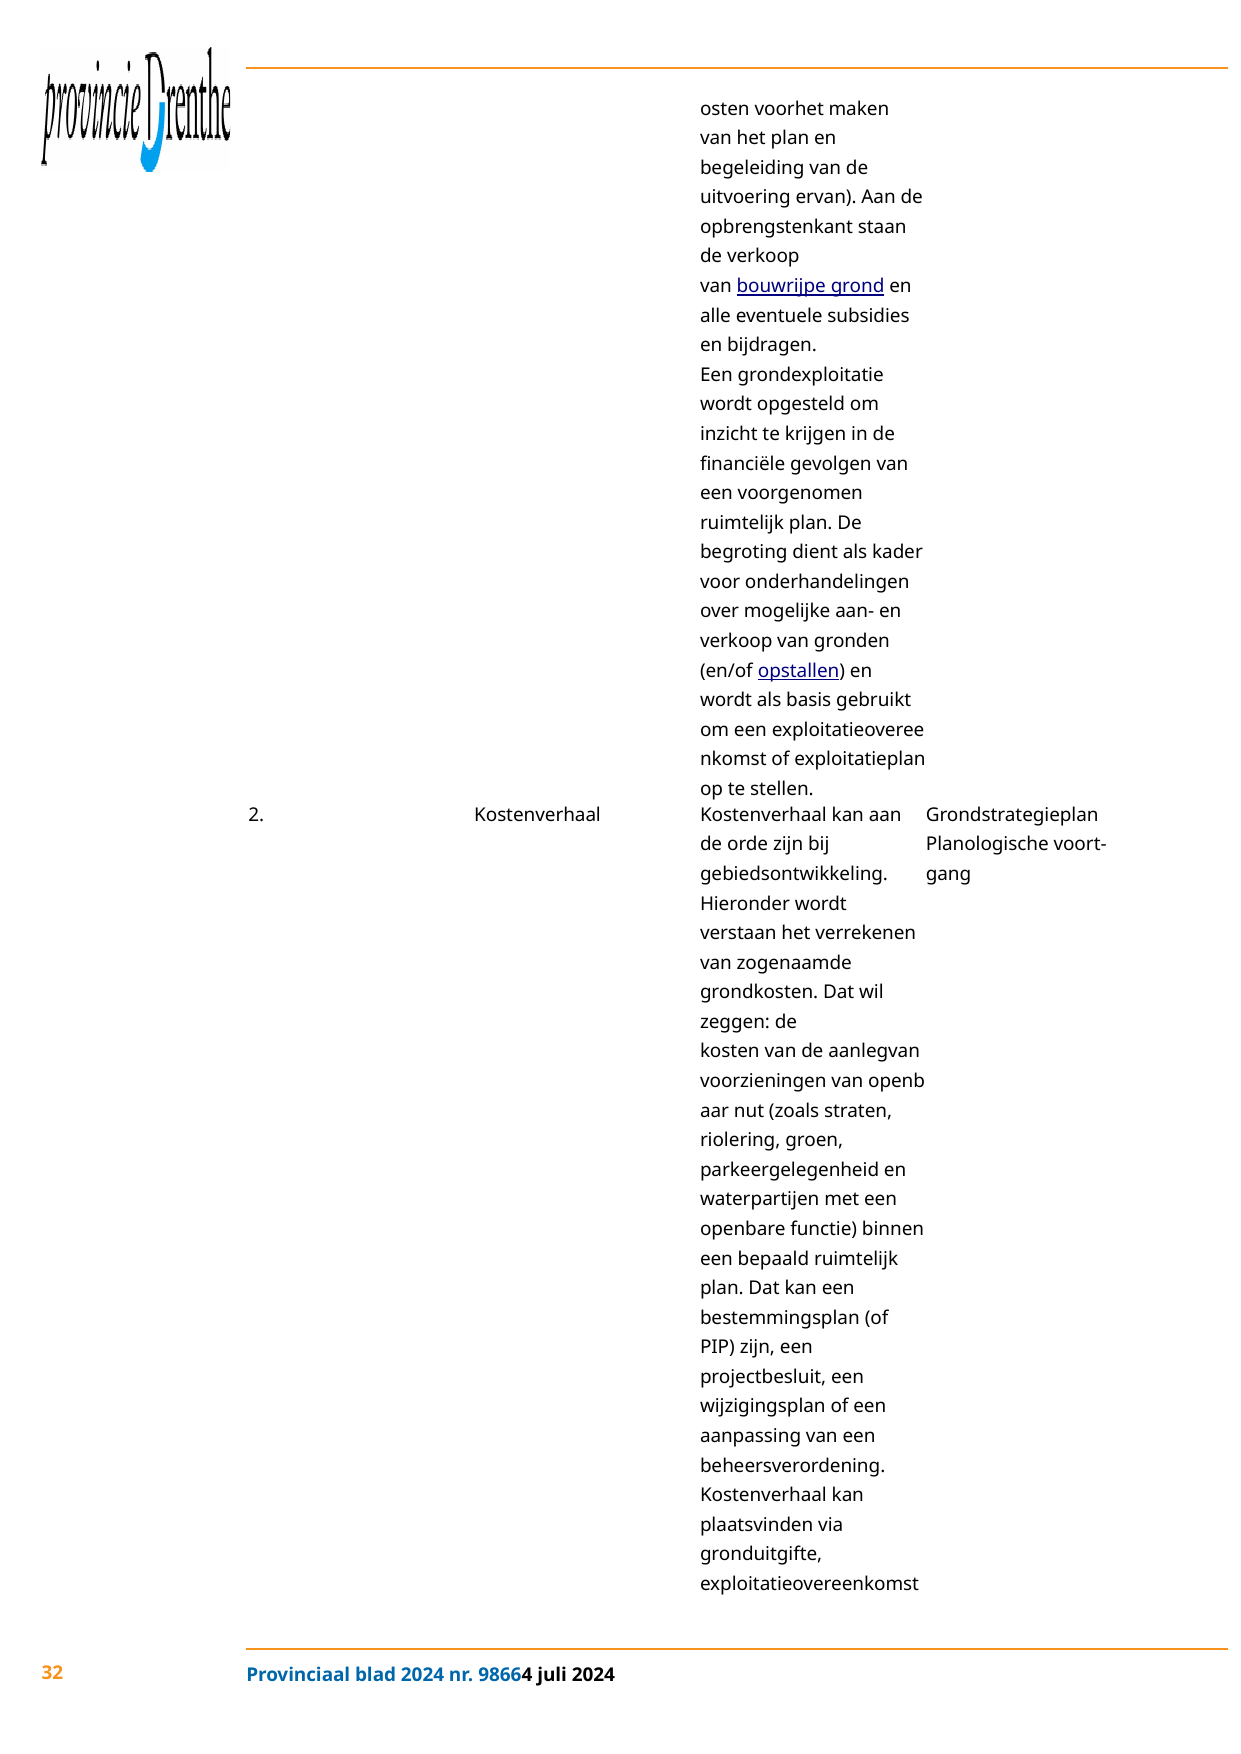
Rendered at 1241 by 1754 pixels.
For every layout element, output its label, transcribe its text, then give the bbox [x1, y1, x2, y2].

table_cell Kostenverhaal kan aan de orde zijn bij gebiedsontwikkeling. Hieronder wordt verstaan het verrekenen van zogenaamde grondkosten. Dat wil zeggen: de kosten van de aanlegvan voorzieningen van openbaar nut (zoals straten, riolering, groen, parkeergelegenheid en waterpartijen met een openbare functie) binnen een bepaald ruimtelijk plan. Dat kan een bestemmingsplan (of PIP) zijn, een projectbesluit, een wijzigingsplan of een aanpassing van een beheersverordening. Kostenverhaal kan plaatsvinden via gronduitgifte, exploitatieovereenkomst [700, 801, 926, 1596]
table_cell 2. [248, 801, 474, 1596]
table_cell [248, 95, 474, 801]
picture [41, 47, 231, 172]
table_cell osten voorhet maken van het plan en begeleiding van de uitvoering ervan). Aan de opbrengstenkant staan de verkoop van bouwrijpe grond en alle eventuele subsidies en bijdragen. Een grondexploitatie wordt opgesteld om inzicht te krijgen in de financiële gevolgen van een voorgenomen ruimtelijk plan. De begroting dient als kader voor onderhandelingen over mogelijke aan- en verkoop van gronden (en/of opstallen) en wordt als basis gebruikt om een exploitatieovereenkomst of exploitatieplan op te stellen. [700, 95, 926, 801]
table_cell [926, 95, 1152, 801]
table_cell Grondstrategieplan Planologische voort- gang [926, 801, 1152, 1596]
table_cell [474, 95, 700, 801]
table_cell Kostenverhaal [474, 801, 700, 1596]
